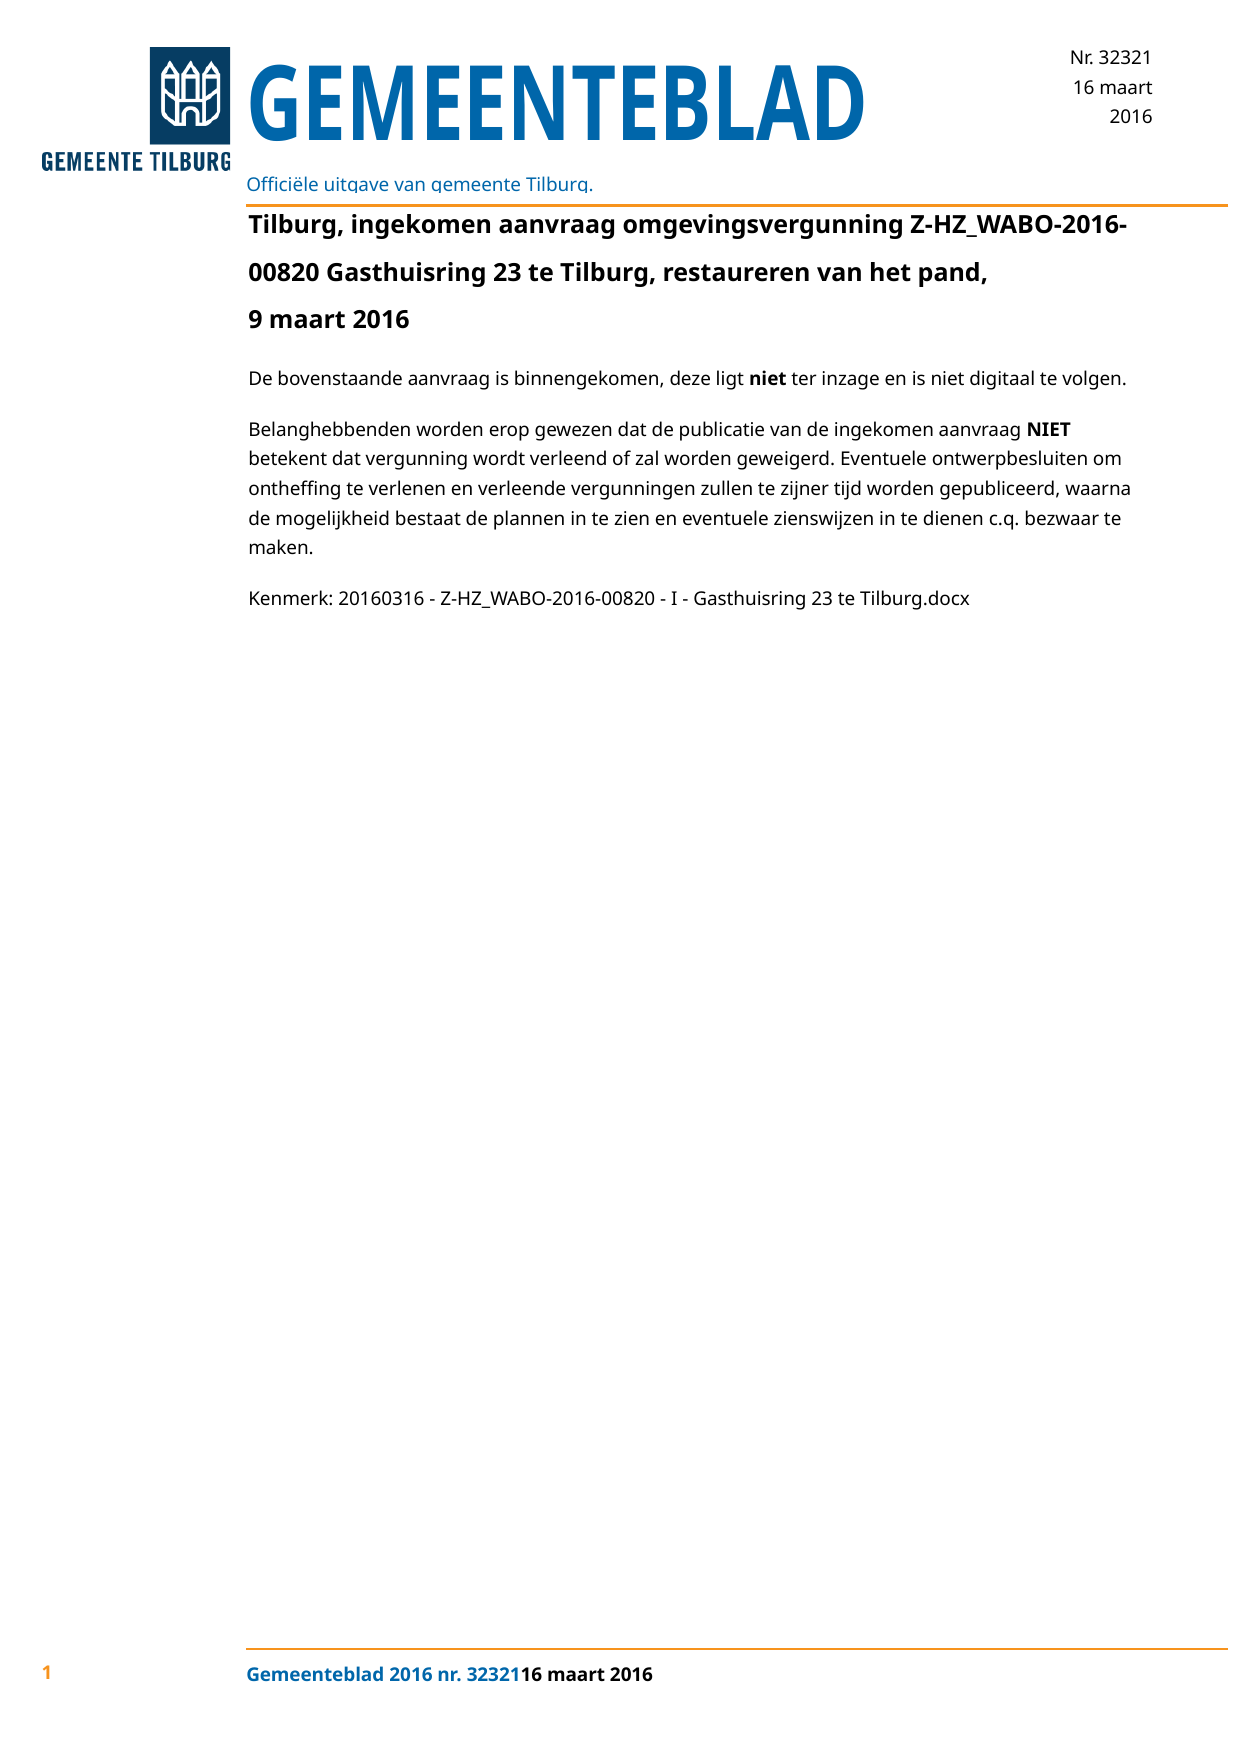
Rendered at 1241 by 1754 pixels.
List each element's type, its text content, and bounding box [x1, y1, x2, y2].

picture [41, 47, 231, 172]
text Tilburg, ingekomen aanvraag omgevingsvergunning Z-HZ_WABO-2016-00820 Gasthuisring 23 te Tilburg, restaureren van het pand, 9 maart 2016 [248, 207, 1152, 336]
text Kenmerk: 20160316 - Z-HZ_WABO-2016-00820 - I - Gasthuisring 23 te Tilburg.docx [248, 585, 1152, 610]
text Belanghebbenden worden erop gewezen dat de publicatie van de ingekomen aanvraag NIET betekent dat vergunning wordt verleend of zal worden geweigerd. Eventuele ontwerpbesluiten om ontheffing te verlenen en verleende vergunningen zullen te zijner tijd worden gepubliceerd, waarna de mogelijkheid bestaat de plannen in te zien en eventuele zienswijzen in te dienen c.q. bezwaar te maken. [248, 416, 1152, 560]
text De bovenstaande aanvraag is binnengekomen, deze ligt niet ter inzage en is niet digitaal te volgen. [248, 366, 1152, 391]
